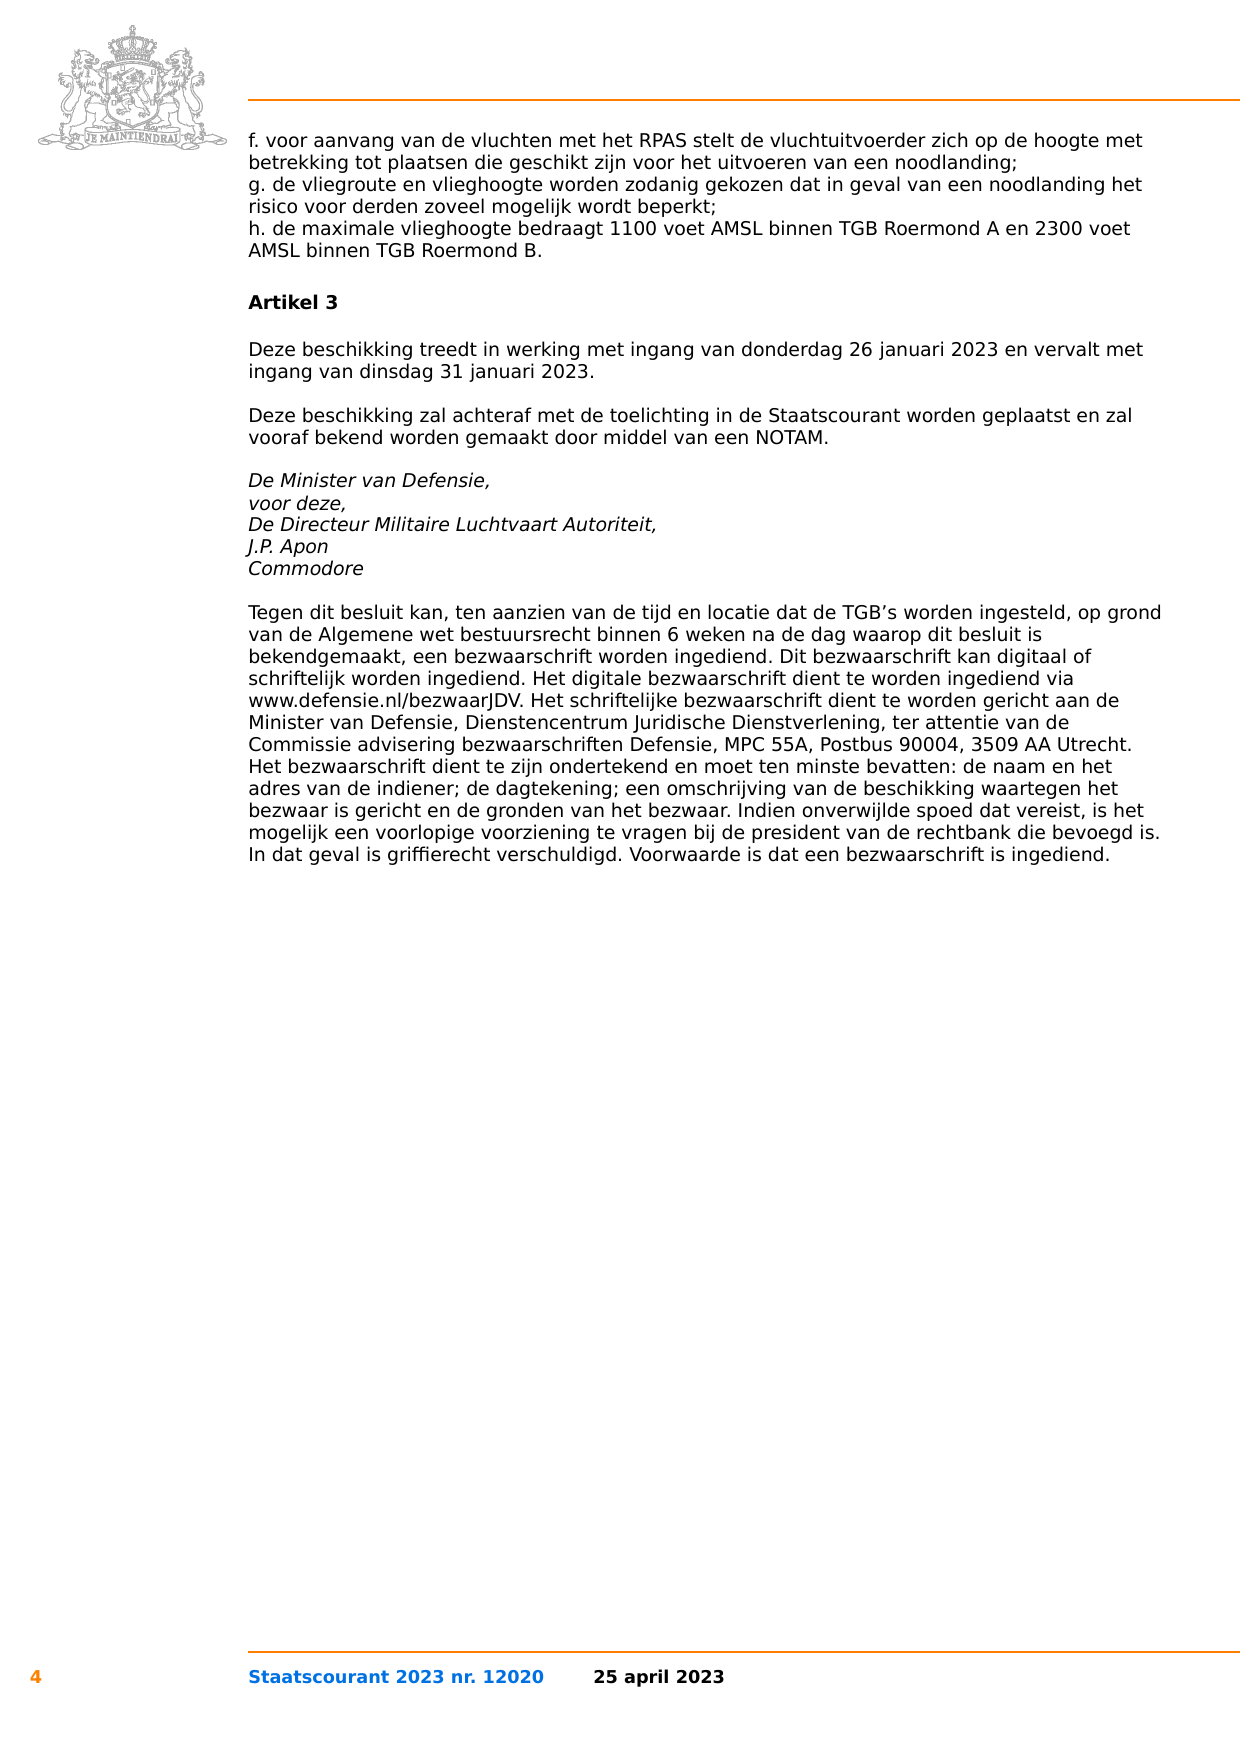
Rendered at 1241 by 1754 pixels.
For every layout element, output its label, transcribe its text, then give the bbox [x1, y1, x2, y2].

picture [38, 25, 227, 150]
text g. de vliegroute en vlieghoogte worden zodanig gekozen dat in geval van een noodlanding het risico voor derden zoveel mogelijk wordt beperkt; [248, 174, 1163, 218]
text Tegen dit besluit kan, ten aanzien van de tijd en locatie dat de TGB’s worden ingesteld, op grond van de Algemene wet bestuursrecht binnen 6 weken na de dag waarop dit besluit is bekendgemaakt, een bezwaarschrift worden ingediend. Dit bezwaarschrift kan digitaal of schriftelijk worden ingediend. Het digitale bezwaarschrift dient te worden ingediend via www.defensie.nl/bezwaarJDV. Het schriftelijke bezwaarschrift dient te worden gericht aan de Minister van Defensie, Dienstencentrum Juridische Dienstverlening, ter attentie van de Commissie advisering bezwaarschriften Defensie, MPC 55A, Postbus 90004, 3509 AA Utrecht. Het bezwaarschrift dient te zijn ondertekend en moet ten minste bevatten: de naam en het adres van de indiener; de dagtekening; een omschrijving van de beschikking waartegen het bezwaar is gericht en de gronden van het bezwaar. Indien onverwijlde spoed dat vereist, is het mogelijk een voorlopige voorziening te vragen bij de president van de rechtbank die bevoegd is. In dat geval is griffierecht verschuldigd. Voorwaarde is dat een bezwaarschrift is ingediend. [248, 602, 1163, 866]
text Deze beschikking zal achteraf met de toelichting in de Staatscourant worden geplaatst en zal vooraf bekend worden gemaakt door middel van een NOTAM. [248, 404, 1163, 448]
text h. de maximale vlieghoogte bedraagt 1100 voet AMSL binnen TGB Roermond A en 2300 voet AMSL binnen TGB Roermond B. [248, 218, 1163, 262]
text f. voor aanvang van de vluchten met het RPAS stelt de vluchtuitvoerder zich op de hoogte met betrekking tot plaatsen die geschikt zijn voor het uitvoeren van een noodlanding; [248, 130, 1163, 174]
text De Minister van Defensie, voor deze, De Directeur Militaire Luchtvaart Autoriteit, J.P. Apon Commodore [248, 470, 1163, 580]
text Deze beschikking treedt in werking met ingang van donderdag 26 januari 2023 en vervalt met ingang van dinsdag 31 januari 2023. [248, 339, 1163, 383]
subtitle Artikel 3 [248, 292, 1163, 314]
